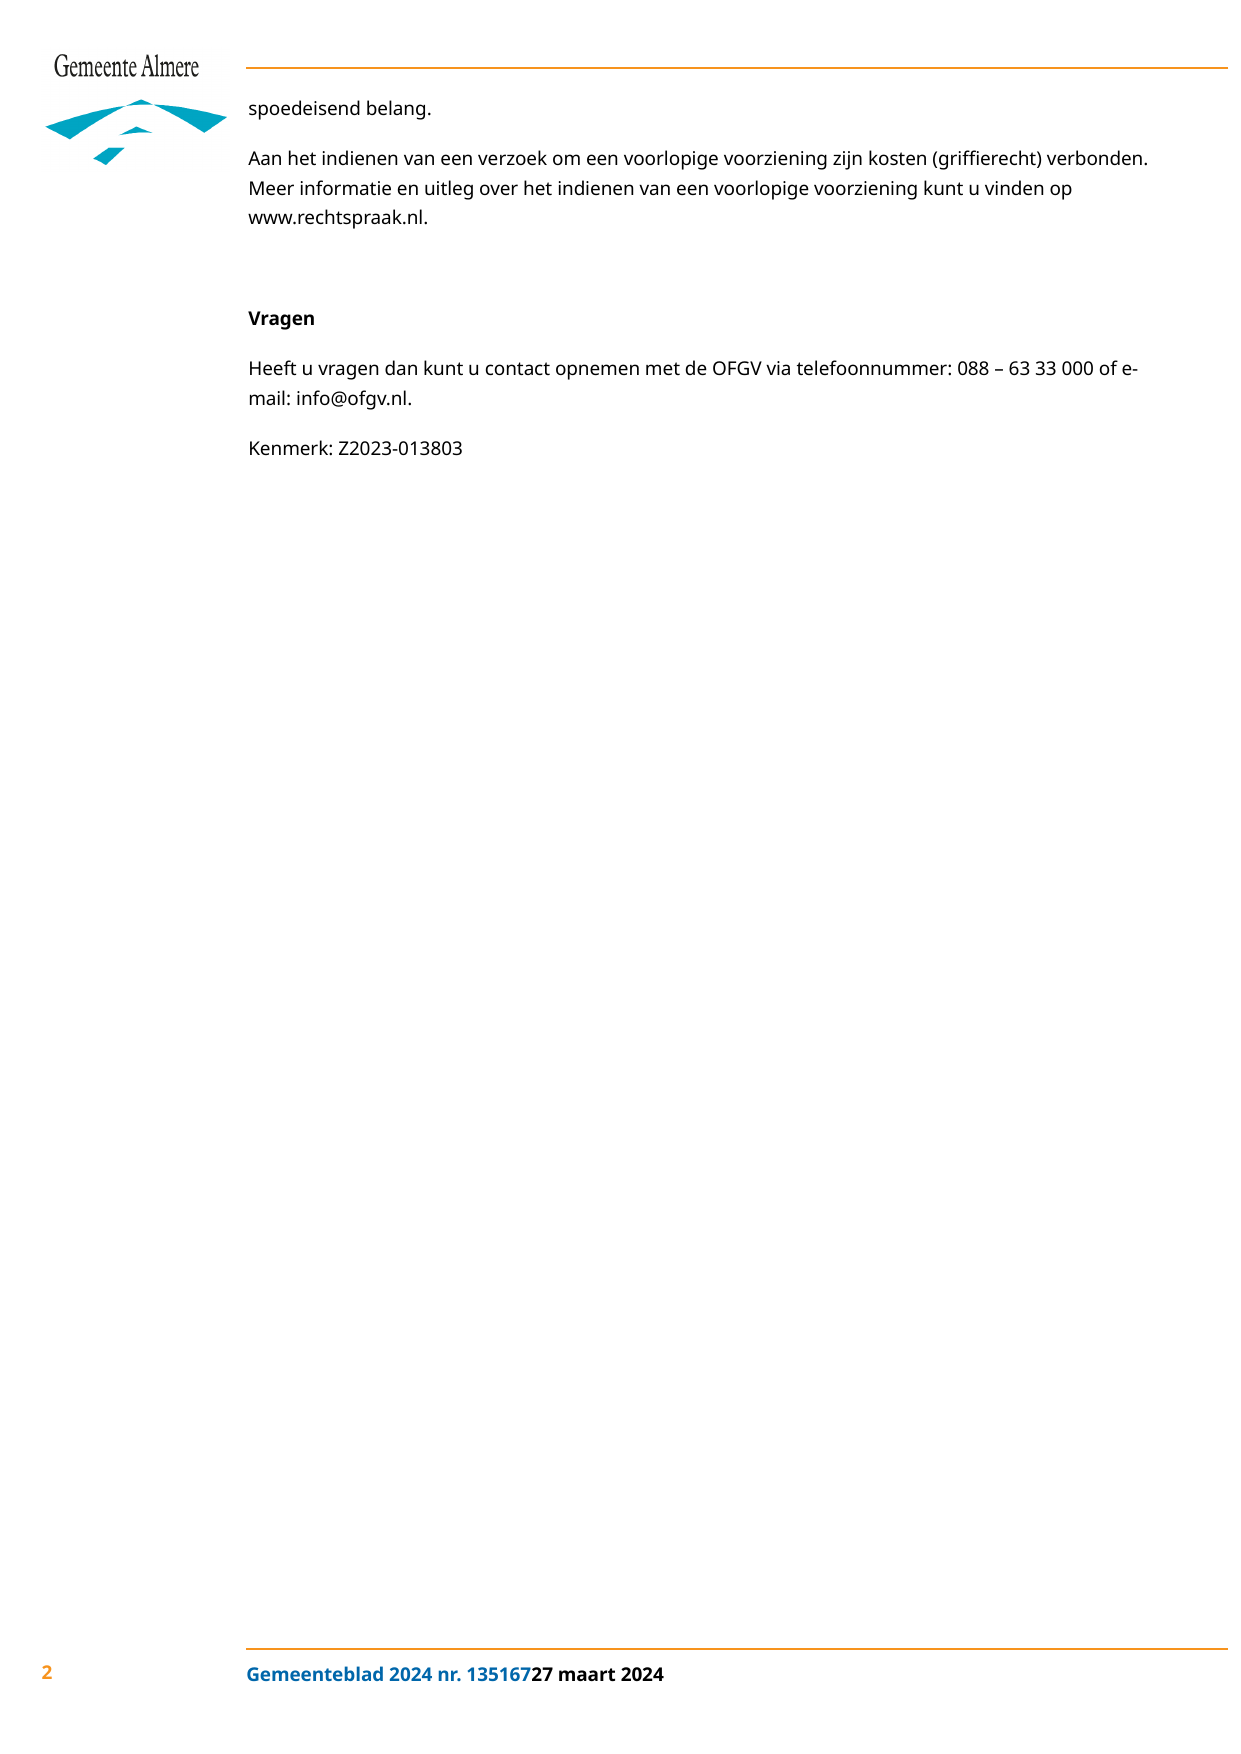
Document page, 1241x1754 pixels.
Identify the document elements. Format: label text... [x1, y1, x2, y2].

text spoedeisend belang. [248, 95, 1152, 121]
text Heeft u vragen dan kunt u contact opnemen met de OFGV via telefoonnummer: 088 – 63 33 000 of e-mail: info@ofgv.nl. [248, 356, 1152, 411]
text Vragen [248, 305, 1152, 331]
text Kenmerk: Z2023-013803 [248, 436, 1152, 461]
text Aan het indienen van een verzoek om een voorlopige voorziening zijn kosten (griffierecht) verbonden. Meer informatie en uitleg over het indienen van een voorlopige voorziening kunt u vinden op www.rechtspraak.nl. [248, 145, 1152, 230]
picture [41, 47, 231, 172]
